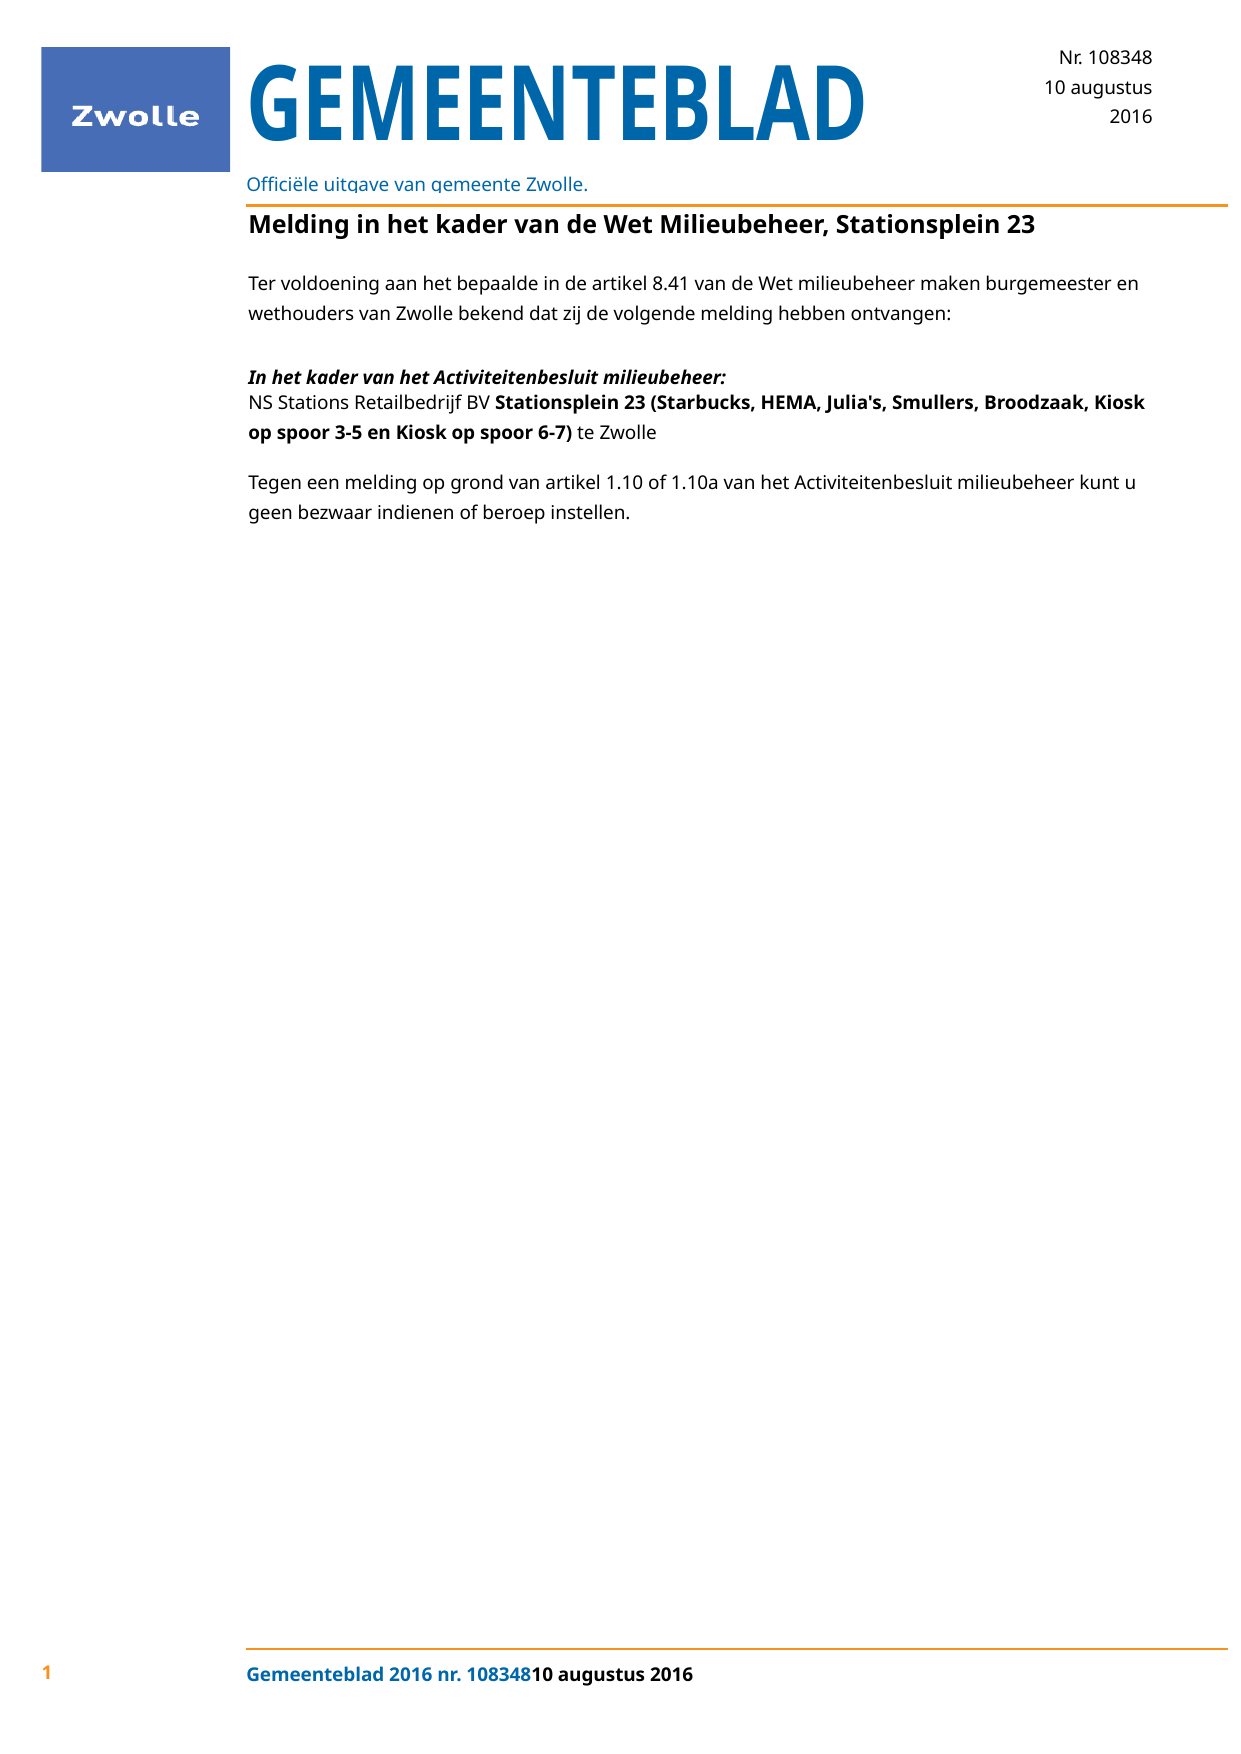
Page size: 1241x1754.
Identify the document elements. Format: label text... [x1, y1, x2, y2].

picture [41, 47, 231, 172]
text In het kader van het Activiteitenbesluit milieubeheer: [248, 364, 1152, 389]
text Melding in het kader van de Wet Milieubeheer, Stationsplein 23 [248, 207, 1152, 241]
text NS Stations Retailbedrijf BV Stationsplein 23 (Starbucks, HEMA, Julia's, Smullers, Broodzaak, Kiosk op spoor 3-5 en Kiosk op spoor 6-7) te Zwolle [248, 389, 1152, 445]
text Tegen een melding op grond van artikel 1.10 of 1.10a van het Activiteitenbesluit milieubeheer kunt u geen bezwaar indienen of beroep instellen. [248, 469, 1152, 525]
text Ter voldoening aan het bepaalde in de artikel 8.41 van de Wet milieubeheer maken burgemeester en wethouders van Zwolle bekend dat zij de volgende melding hebben ontvangen: [248, 270, 1152, 326]
